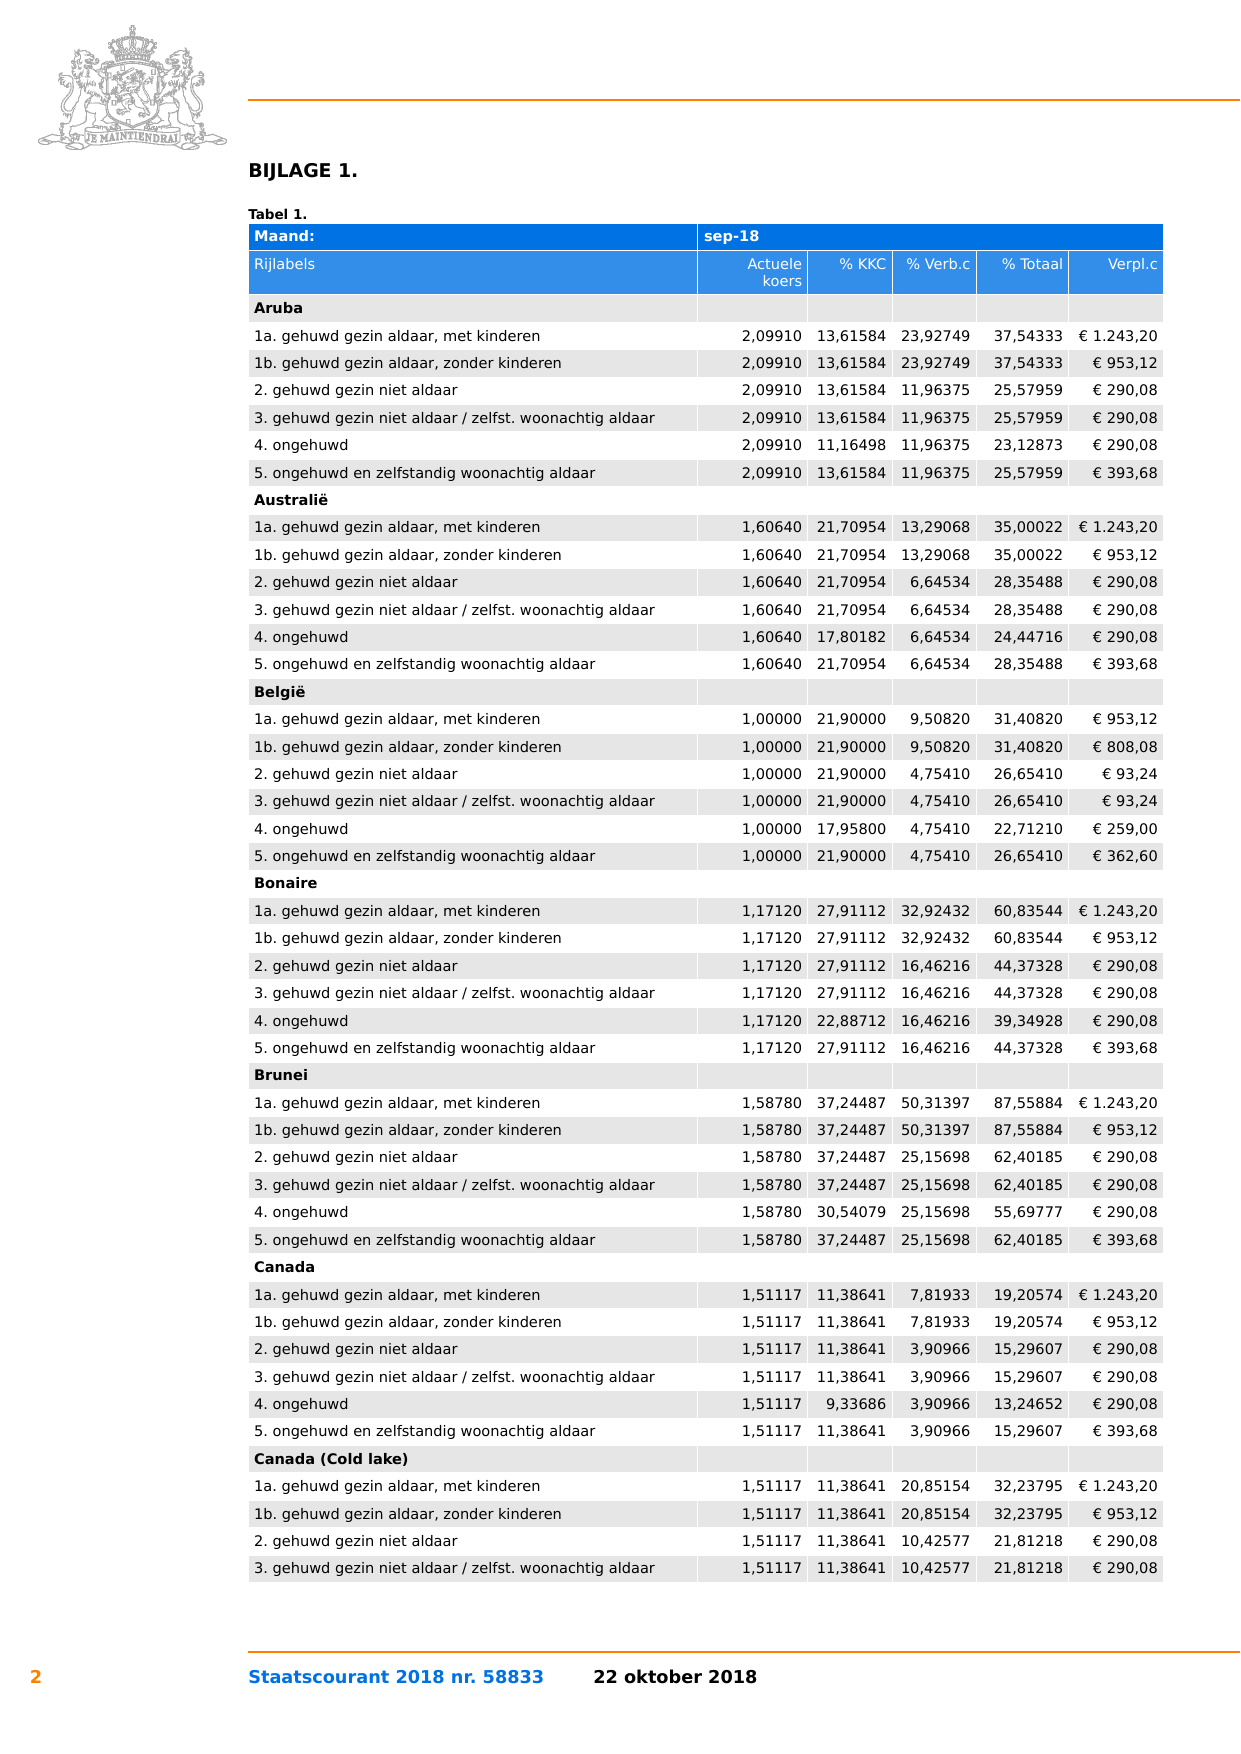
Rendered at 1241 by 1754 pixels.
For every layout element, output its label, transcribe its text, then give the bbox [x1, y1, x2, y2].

table_cell 62,40185 [977, 1227, 1068, 1253]
table_cell 44,37328 [977, 953, 1068, 979]
table_cell 9,33686 [808, 1391, 892, 1418]
table_cell 11,38641 [808, 1419, 892, 1445]
picture [38, 25, 227, 150]
table_cell 32,92432 [893, 926, 976, 952]
table_cell 17,95800 [808, 816, 892, 842]
table_cell 1,51117 [698, 1309, 807, 1335]
table_cell € 290,08 [1069, 1364, 1163, 1390]
table_cell [808, 295, 892, 322]
table_cell 13,61584 [808, 405, 892, 431]
table_cell 2,09910 [698, 350, 807, 377]
table_cell 1,00000 [698, 734, 807, 760]
table_cell € 953,12 [1069, 1309, 1163, 1335]
table_cell 9,50820 [893, 734, 976, 760]
table_cell 1,17120 [698, 1035, 807, 1061]
table_cell 2,09910 [698, 405, 807, 431]
table_cell 23,92749 [893, 323, 976, 349]
table_cell Rijlabels [249, 251, 697, 294]
table_cell 28,35488 [977, 597, 1068, 623]
table_cell 1,17120 [698, 898, 807, 924]
table_cell 11,38641 [808, 1556, 892, 1582]
table_cell 44,37328 [977, 1035, 1068, 1061]
table_cell [977, 1254, 1068, 1281]
table_cell 1,51117 [698, 1336, 807, 1363]
table_cell 26,65410 [977, 843, 1068, 870]
table_cell 1,17120 [698, 926, 807, 952]
table_cell [698, 487, 807, 513]
table_cell 2. gehuwd gezin niet aldaar [249, 1145, 697, 1171]
table_cell [698, 679, 807, 705]
table_cell Canada (Cold lake) [249, 1446, 697, 1472]
table_cell 21,70954 [808, 597, 892, 623]
table_cell € 290,08 [1069, 980, 1163, 1007]
table_cell 4. ongehuwd [249, 816, 697, 842]
table_cell [977, 1446, 1068, 1472]
table_cell 13,29068 [893, 515, 976, 541]
table_cell 1,51117 [698, 1501, 807, 1527]
table_cell 2. gehuwd gezin niet aldaar [249, 569, 697, 596]
table_cell 2. gehuwd gezin niet aldaar [249, 1336, 697, 1363]
table_cell 2,09910 [698, 323, 807, 349]
table_cell 1b. gehuwd gezin aldaar, zonder kinderen [249, 734, 697, 760]
table_cell 25,15698 [893, 1200, 976, 1226]
table_cell Bonaire [249, 871, 697, 897]
table_cell 3,90966 [893, 1336, 976, 1363]
table_cell Maand: [249, 224, 697, 250]
table_cell 1a. gehuwd gezin aldaar, met kinderen [249, 323, 697, 349]
table_cell [893, 1254, 976, 1281]
table_cell 30,54079 [808, 1200, 892, 1226]
table_cell 10,42577 [893, 1528, 976, 1554]
table_cell 1,17120 [698, 980, 807, 1007]
table_cell Brunei [249, 1063, 697, 1089]
table_cell 1,17120 [698, 953, 807, 979]
table_cell 1,58780 [698, 1145, 807, 1171]
table_cell € 290,08 [1069, 953, 1163, 979]
table_cell 1,00000 [698, 816, 807, 842]
table_cell Australië [249, 487, 697, 513]
table_cell [1069, 679, 1163, 705]
table_cell 21,70954 [808, 515, 892, 541]
table_cell 11,38641 [808, 1474, 892, 1500]
table_cell [808, 1063, 892, 1089]
table_cell sep-18 [698, 224, 1163, 250]
table_cell 13,24652 [977, 1391, 1068, 1418]
table_cell 21,70954 [808, 652, 892, 678]
table_cell 4. ongehuwd [249, 1200, 697, 1226]
table_cell 11,16498 [808, 433, 892, 459]
table_cell 1,00000 [698, 843, 807, 870]
table_cell 15,29607 [977, 1364, 1068, 1390]
table_cell 20,85154 [893, 1501, 976, 1527]
table_cell € 290,08 [1069, 1391, 1163, 1418]
table_cell 4,75410 [893, 816, 976, 842]
table_cell 2,09910 [698, 460, 807, 486]
table_cell 3,90966 [893, 1419, 976, 1445]
table_cell 11,38641 [808, 1364, 892, 1390]
table_cell 11,38641 [808, 1336, 892, 1363]
table_cell [1069, 1254, 1163, 1281]
table_cell 1,58780 [698, 1090, 807, 1116]
table_cell € 93,24 [1069, 789, 1163, 815]
table_cell 44,37328 [977, 980, 1068, 1007]
table_cell 5. ongehuwd en zelfstandig woonachtig aldaar [249, 1419, 697, 1445]
table_cell [977, 295, 1068, 322]
table_cell 50,31397 [893, 1090, 976, 1116]
table_cell 11,38641 [808, 1309, 892, 1335]
table_cell 1a. gehuwd gezin aldaar, met kinderen [249, 706, 697, 733]
table_cell [698, 1446, 807, 1472]
table_cell 32,92432 [893, 898, 976, 924]
table_cell 27,91112 [808, 1035, 892, 1061]
table_cell 1,60640 [698, 652, 807, 678]
table_cell 22,71210 [977, 816, 1068, 842]
table_cell 4,75410 [893, 843, 976, 870]
table_cell 1,58780 [698, 1200, 807, 1226]
table_cell 1,00000 [698, 789, 807, 815]
table_cell 37,24487 [808, 1145, 892, 1171]
table_cell 1,51117 [698, 1391, 807, 1418]
table_cell 1,60640 [698, 569, 807, 596]
table_cell [808, 487, 892, 513]
table_cell 19,20574 [977, 1282, 1068, 1308]
table_cell 11,38641 [808, 1501, 892, 1527]
table_cell 4. ongehuwd [249, 1391, 697, 1418]
table_cell [808, 1446, 892, 1472]
table_cell 26,65410 [977, 761, 1068, 787]
table_cell 9,50820 [893, 706, 976, 733]
table_cell 13,61584 [808, 350, 892, 377]
table_cell 27,91112 [808, 926, 892, 952]
table_cell 27,91112 [808, 898, 892, 924]
table_cell 39,34928 [977, 1008, 1068, 1034]
table_cell 7,81933 [893, 1282, 976, 1308]
table_cell € 290,08 [1069, 433, 1163, 459]
table_cell [893, 1446, 976, 1472]
table_cell 21,90000 [808, 843, 892, 870]
table_cell [1069, 871, 1163, 897]
table_cell 1,51117 [698, 1282, 807, 1308]
table_cell 21,70954 [808, 542, 892, 568]
table_cell € 290,08 [1069, 1172, 1163, 1198]
table_cell Aruba [249, 295, 697, 322]
table_cell België [249, 679, 697, 705]
table_cell 2. gehuwd gezin niet aldaar [249, 953, 697, 979]
table_cell € 953,12 [1069, 1501, 1163, 1527]
table_cell 16,46216 [893, 1008, 976, 1034]
table_cell 37,24487 [808, 1172, 892, 1198]
table_cell Actuele koers [698, 251, 807, 294]
table_cell € 393,68 [1069, 652, 1163, 678]
table_cell 3. gehuwd gezin niet aldaar / zelfst. woonachtig aldaar [249, 1172, 697, 1198]
table_cell 4. ongehuwd [249, 624, 697, 651]
table_cell 13,61584 [808, 378, 892, 404]
table_cell € 953,12 [1069, 706, 1163, 733]
table_cell 19,20574 [977, 1309, 1068, 1335]
table_cell 1b. gehuwd gezin aldaar, zonder kinderen [249, 542, 697, 568]
table_cell 1,17120 [698, 1008, 807, 1034]
table_cell Canada [249, 1254, 697, 1281]
table_cell € 393,68 [1069, 1035, 1163, 1061]
table_cell € 290,08 [1069, 378, 1163, 404]
table_cell [977, 1063, 1068, 1089]
table_cell € 953,12 [1069, 926, 1163, 952]
table_cell 2,09910 [698, 433, 807, 459]
table_cell 13,61584 [808, 460, 892, 486]
table_cell 1a. gehuwd gezin aldaar, met kinderen [249, 515, 697, 541]
table_cell 5. ongehuwd en zelfstandig woonachtig aldaar [249, 460, 697, 486]
table_cell 13,29068 [893, 542, 976, 568]
table_cell 25,15698 [893, 1172, 976, 1198]
table_cell 25,57959 [977, 460, 1068, 486]
table_cell 1a. gehuwd gezin aldaar, met kinderen [249, 1474, 697, 1500]
table_cell [808, 871, 892, 897]
table_cell € 393,68 [1069, 460, 1163, 486]
table_cell 31,40820 [977, 706, 1068, 733]
table_cell [977, 679, 1068, 705]
table_cell € 93,24 [1069, 761, 1163, 787]
table_cell 21,81218 [977, 1528, 1068, 1554]
table_cell 27,91112 [808, 953, 892, 979]
table_cell 1b. gehuwd gezin aldaar, zonder kinderen [249, 926, 697, 952]
table_cell 32,23795 [977, 1501, 1068, 1527]
table_cell 25,57959 [977, 378, 1068, 404]
table_cell 22,88712 [808, 1008, 892, 1034]
table_cell [808, 1254, 892, 1281]
table_cell 35,00022 [977, 542, 1068, 568]
table_cell € 290,08 [1069, 1008, 1163, 1034]
table_cell 5. ongehuwd en zelfstandig woonachtig aldaar [249, 1227, 697, 1253]
table_cell 6,64534 [893, 624, 976, 651]
table_cell 2. gehuwd gezin niet aldaar [249, 761, 697, 787]
table_cell 50,31397 [893, 1117, 976, 1144]
table_cell € 953,12 [1069, 1117, 1163, 1144]
table_cell € 1.243,20 [1069, 1090, 1163, 1116]
table_cell [698, 1063, 807, 1089]
table_cell [698, 295, 807, 322]
table_cell 17,80182 [808, 624, 892, 651]
table_cell 1,58780 [698, 1227, 807, 1253]
table_cell 16,46216 [893, 953, 976, 979]
table_cell 1a. gehuwd gezin aldaar, met kinderen [249, 1090, 697, 1116]
table_cell 3. gehuwd gezin niet aldaar / zelfst. woonachtig aldaar [249, 1556, 697, 1582]
table_cell 11,96375 [893, 405, 976, 431]
table_cell 62,40185 [977, 1145, 1068, 1171]
table_cell 1a. gehuwd gezin aldaar, met kinderen [249, 898, 697, 924]
table_cell % KKC [808, 251, 892, 294]
table_cell 11,38641 [808, 1282, 892, 1308]
table_cell [808, 679, 892, 705]
table_cell 1,00000 [698, 706, 807, 733]
table_cell 16,46216 [893, 980, 976, 1007]
table_cell 25,15698 [893, 1145, 976, 1171]
table_cell € 1.243,20 [1069, 1282, 1163, 1308]
table_cell 1b. gehuwd gezin aldaar, zonder kinderen [249, 350, 697, 377]
table_cell € 290,08 [1069, 1556, 1163, 1582]
table_cell [1069, 487, 1163, 513]
table_cell € 259,00 [1069, 816, 1163, 842]
table_cell € 290,08 [1069, 597, 1163, 623]
table_cell 60,83544 [977, 898, 1068, 924]
table_cell € 290,08 [1069, 624, 1163, 651]
table_cell 2. gehuwd gezin niet aldaar [249, 378, 697, 404]
table_cell € 953,12 [1069, 350, 1163, 377]
table_cell [893, 679, 976, 705]
table_cell 1,51117 [698, 1556, 807, 1582]
table_cell 21,90000 [808, 789, 892, 815]
table_cell 37,24487 [808, 1117, 892, 1144]
table_cell 4,75410 [893, 761, 976, 787]
table_cell % Totaal [977, 251, 1068, 294]
table_cell 5. ongehuwd en zelfstandig woonachtig aldaar [249, 652, 697, 678]
table_cell € 393,68 [1069, 1227, 1163, 1253]
table_cell 6,64534 [893, 652, 976, 678]
table_cell 21,70954 [808, 569, 892, 596]
table_cell € 953,12 [1069, 542, 1163, 568]
table_cell 25,15698 [893, 1227, 976, 1253]
table_cell € 393,68 [1069, 1419, 1163, 1445]
table_cell 37,24487 [808, 1227, 892, 1253]
table_cell 15,29607 [977, 1336, 1068, 1363]
table_cell 1a. gehuwd gezin aldaar, met kinderen [249, 1282, 697, 1308]
subtitle BIJLAGE 1. [248, 160, 1163, 182]
table_cell € 290,08 [1069, 1528, 1163, 1554]
table_cell 62,40185 [977, 1172, 1068, 1198]
table_cell 11,38641 [808, 1528, 892, 1554]
table_cell € 290,08 [1069, 405, 1163, 431]
table_cell 37,54333 [977, 350, 1068, 377]
table_cell 11,96375 [893, 460, 976, 486]
table_cell 1b. gehuwd gezin aldaar, zonder kinderen [249, 1501, 697, 1527]
table_cell 3. gehuwd gezin niet aldaar / zelfst. woonachtig aldaar [249, 789, 697, 815]
table_cell 28,35488 [977, 569, 1068, 596]
table_cell 2. gehuwd gezin niet aldaar [249, 1528, 697, 1554]
table_cell 21,90000 [808, 734, 892, 760]
table_cell 21,90000 [808, 761, 892, 787]
table_cell 1,51117 [698, 1528, 807, 1554]
table_cell 11,96375 [893, 378, 976, 404]
table_cell 6,64534 [893, 597, 976, 623]
table_cell 1,58780 [698, 1172, 807, 1198]
table_cell € 290,08 [1069, 1200, 1163, 1226]
table_cell 21,90000 [808, 706, 892, 733]
table_cell 87,55884 [977, 1090, 1068, 1116]
table_cell 35,00022 [977, 515, 1068, 541]
table_cell 27,91112 [808, 980, 892, 1007]
table_cell 15,29607 [977, 1419, 1068, 1445]
table_cell € 290,08 [1069, 1145, 1163, 1171]
table_cell 1,60640 [698, 597, 807, 623]
table_cell € 290,08 [1069, 569, 1163, 596]
table_cell 28,35488 [977, 652, 1068, 678]
table_cell 1b. gehuwd gezin aldaar, zonder kinderen [249, 1117, 697, 1144]
table_cell [977, 871, 1068, 897]
table_cell 3. gehuwd gezin niet aldaar / zelfst. woonachtig aldaar [249, 405, 697, 431]
table_cell % Verb.c [893, 251, 976, 294]
table_cell 3,90966 [893, 1364, 976, 1390]
table_cell 1,51117 [698, 1364, 807, 1390]
table_cell 31,40820 [977, 734, 1068, 760]
table_cell 3. gehuwd gezin niet aldaar / zelfst. woonachtig aldaar [249, 980, 697, 1007]
table_cell 21,81218 [977, 1556, 1068, 1582]
table_cell [1069, 295, 1163, 322]
table_cell [893, 871, 976, 897]
table_cell 7,81933 [893, 1309, 976, 1335]
table_cell [1069, 1063, 1163, 1089]
table_cell [698, 871, 807, 897]
table_cell € 1.243,20 [1069, 1474, 1163, 1500]
table_cell Verpl.c [1069, 251, 1163, 294]
table_cell [893, 1063, 976, 1089]
table_cell 10,42577 [893, 1556, 976, 1582]
table_cell € 808,08 [1069, 734, 1163, 760]
table_cell 5. ongehuwd en zelfstandig woonachtig aldaar [249, 843, 697, 870]
table_cell 23,92749 [893, 350, 976, 377]
table_cell 6,64534 [893, 569, 976, 596]
table_cell [893, 487, 976, 513]
table_cell 3. gehuwd gezin niet aldaar / zelfst. woonachtig aldaar [249, 1364, 697, 1390]
table_cell 3. gehuwd gezin niet aldaar / zelfst. woonachtig aldaar [249, 597, 697, 623]
table_cell € 1.243,20 [1069, 515, 1163, 541]
table_cell 55,69777 [977, 1200, 1068, 1226]
table_cell 4. ongehuwd [249, 1008, 697, 1034]
table_cell 4. ongehuwd [249, 433, 697, 459]
table_cell [893, 295, 976, 322]
table_cell 25,57959 [977, 405, 1068, 431]
table_cell 5. ongehuwd en zelfstandig woonachtig aldaar [249, 1035, 697, 1061]
table_cell 1,51117 [698, 1419, 807, 1445]
table_cell 60,83544 [977, 926, 1068, 952]
table_cell 1,60640 [698, 515, 807, 541]
table_cell 37,24487 [808, 1090, 892, 1116]
table_header Tabel 1. [248, 207, 1163, 223]
table_cell 1,00000 [698, 761, 807, 787]
table_cell € 1.243,20 [1069, 898, 1163, 924]
table_cell € 362,60 [1069, 843, 1163, 870]
table_cell € 1.243,20 [1069, 323, 1163, 349]
table_cell 26,65410 [977, 789, 1068, 815]
table_cell 20,85154 [893, 1474, 976, 1500]
table_cell 1,60640 [698, 624, 807, 651]
table_cell 32,23795 [977, 1474, 1068, 1500]
table_cell 37,54333 [977, 323, 1068, 349]
table_cell 13,61584 [808, 323, 892, 349]
table_cell 4,75410 [893, 789, 976, 815]
table_cell 1b. gehuwd gezin aldaar, zonder kinderen [249, 1309, 697, 1335]
table_cell 24,44716 [977, 624, 1068, 651]
table_cell 1,58780 [698, 1117, 807, 1144]
table_cell € 290,08 [1069, 1336, 1163, 1363]
table_cell 1,51117 [698, 1474, 807, 1500]
table_cell [977, 487, 1068, 513]
table_cell 23,12873 [977, 433, 1068, 459]
table_cell 11,96375 [893, 433, 976, 459]
table_cell [698, 1254, 807, 1281]
table_cell 2,09910 [698, 378, 807, 404]
table_cell 87,55884 [977, 1117, 1068, 1144]
table_cell 3,90966 [893, 1391, 976, 1418]
table_cell [1069, 1446, 1163, 1472]
table_cell 16,46216 [893, 1035, 976, 1061]
table_cell 1,60640 [698, 542, 807, 568]
